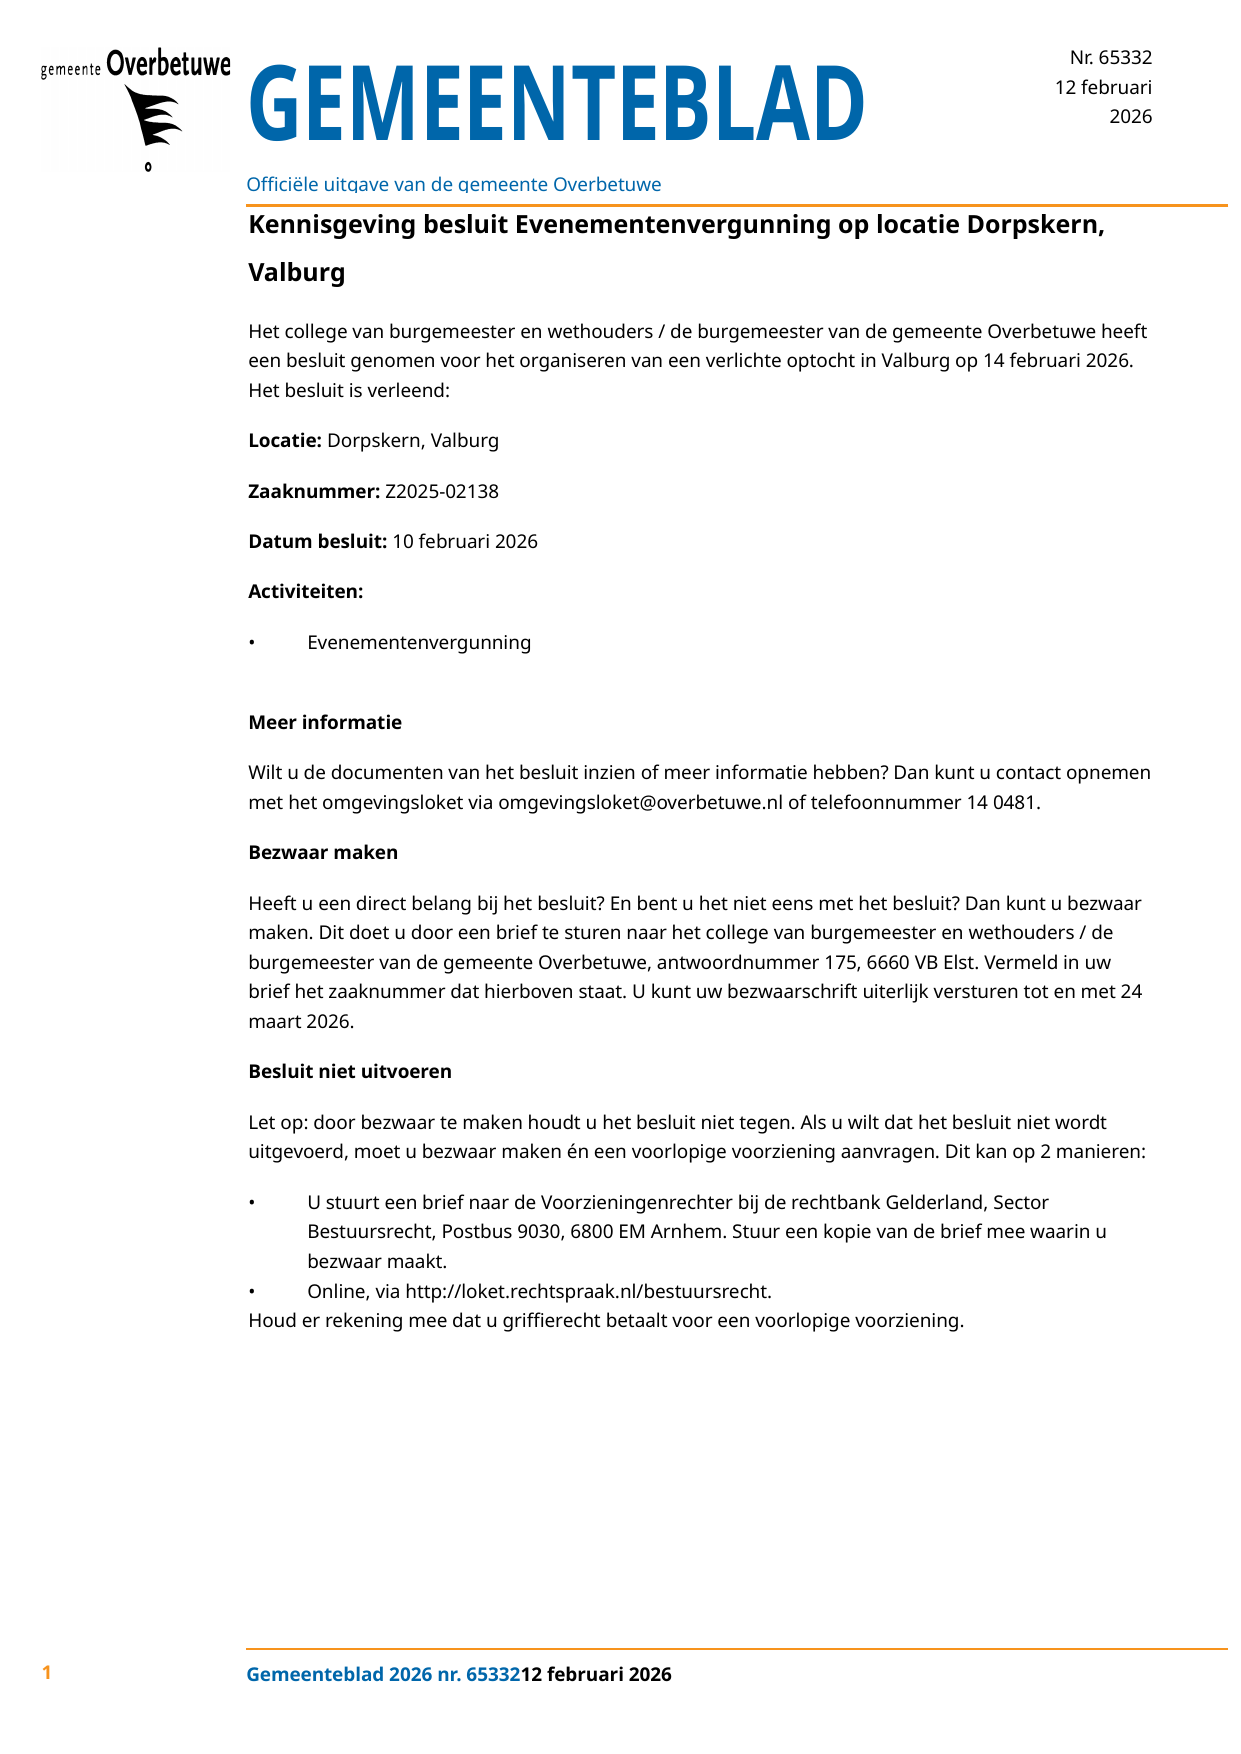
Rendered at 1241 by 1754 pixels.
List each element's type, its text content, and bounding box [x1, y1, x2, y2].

list Online, via http://loket.rechtspraak.nl/bestuursrecht. [248, 1278, 1152, 1304]
text Besluit niet uitvoeren [248, 1059, 1152, 1084]
list Evenementenvergunning [248, 629, 1152, 655]
picture [41, 47, 231, 172]
text Activiteiten: [248, 579, 1152, 604]
text Kennisgeving besluit Evenementenvergunning op locatie Dorpskern, Valburg [248, 207, 1152, 288]
text Let op: door bezwaar te maken houdt u het besluit niet tegen. Als u wilt dat het besluit niet wordt uitgevoerd, moet u bezwaar maken én een voorlopige voorziening aanvragen. Dit kan op 2 manieren: [248, 1109, 1152, 1164]
text Houd er rekening mee dat u griffierecht betaalt voor een voorlopige voorziening. [248, 1307, 1152, 1333]
text Locatie: Dorpskern, Valburg [248, 427, 1152, 453]
text Meer informatie [248, 709, 1152, 735]
list U stuurt een brief naar de Voorzieningenrechter bij de rechtbank Gelderland, Sector Bestuursrecht, Postbus 9030, 6800 EM Arnhem. Stuur een kopie van de brief mee waarin u bezwaar maakt. [248, 1189, 1152, 1274]
text Zaaknummer: Z2025-02138 [248, 478, 1152, 504]
text Datum besluit: 10 februari 2026 [248, 528, 1152, 554]
text Bezwaar maken [248, 839, 1152, 865]
text Het college van burgemeester en wethouders / de burgemeester van de gemeente Overbetuwe heeft een besluit genomen voor het organiseren van een verlichte optocht in Valburg op 14 februari 2026. Het besluit is verleend: [248, 318, 1152, 403]
text Heeft u een direct belang bij het besluit? En bent u het niet eens met het besluit? Dan kunt u bezwaar maken. Dit doet u door een brief te sturen naar het college van burgemeester en wethouders / de burgemeester van de gemeente Overbetuwe, antwoordnummer 175, 6660 VB Elst. Vermeld in uw brief het zaaknummer dat hierboven staat. U kunt uw bezwaarschrift uiterlijk versturen tot en met 24 maart 2026. [248, 890, 1152, 1034]
text Wilt u de documenten van het besluit inzien of meer informatie hebben? Dan kunt u contact opnemen met het omgevingsloket via omgevingsloket@overbetuwe.nl of telefoonnummer 14 0481. [248, 759, 1152, 815]
